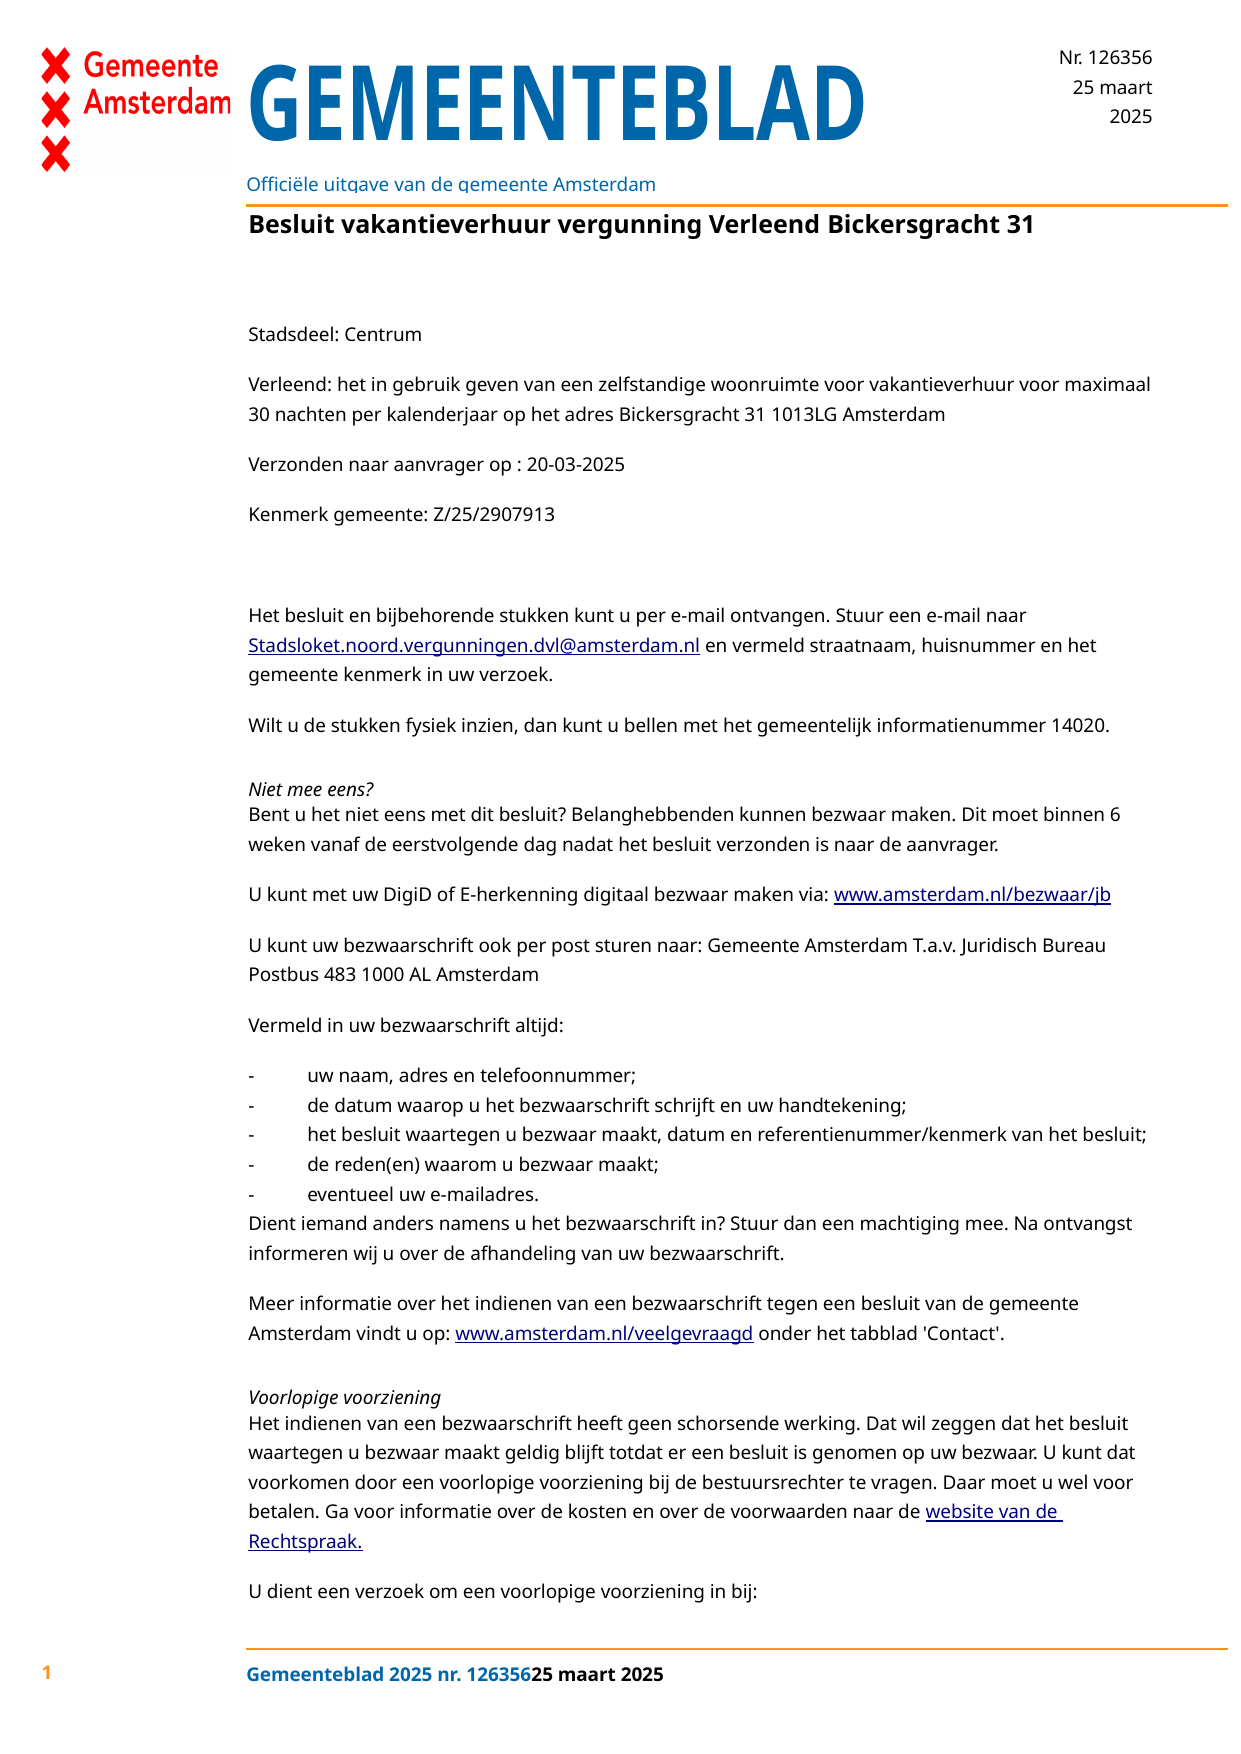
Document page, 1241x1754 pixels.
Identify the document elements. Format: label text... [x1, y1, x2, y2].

list de reden(en) waarom u bezwaar maakt; [248, 1151, 1152, 1177]
text U kunt met uw DigiD of E-herkenning digitaal bezwaar maken via: www.amsterdam.nl/bezwaar/jb [248, 882, 1152, 907]
text Verzonden naar aanvrager op : 20-03-2025 [248, 451, 1152, 477]
list het besluit waartegen u bezwaar maakt, datum en referentienummer/kenmerk van het besluit; [248, 1122, 1152, 1147]
list de datum waarop u het bezwaarschrift schrijft en uw handtekening; [248, 1092, 1152, 1118]
text Meer informatie over het indienen van een bezwaarschrift tegen een besluit van de gemeente Amsterdam vindt u op: www.amsterdam.nl/veelgevraagd onder het tabblad 'Contact'. [248, 1290, 1152, 1346]
text Voorlopige voorziening [248, 1384, 1152, 1410]
text Het besluit en bijbehorende stukken kunt u per e-mail ontvangen. Stuur een e-mail naar Stadsloket.noord.vergunningen.dvl@amsterdam.nl en vermeld straatnaam, huisnummer en het gemeente kenmerk in uw verzoek. [248, 602, 1152, 687]
text Niet mee eens? [248, 776, 1152, 802]
text Besluit vakantieverhuur vergunning Verleend Bickersgracht 31 [248, 207, 1152, 241]
list eventueel uw e-mailadres. [248, 1181, 1152, 1207]
text Het indienen van een bezwaarschrift heeft geen schorsende werking. Dat wil zeggen dat het besluit waartegen u bezwaar maakt geldig blijft totdat er een besluit is genomen op uw bezwaar. U kunt dat voorkomen door een voorlopige voorziening bij de bestuursrechter te vragen. Daar moet u wel voor betalen. Ga voor informatie over de kosten en over de voorwaarden naar de website van de Rechtspraak. [248, 1410, 1152, 1554]
text Wilt u de stukken fysiek inzien, dan kunt u bellen met het gemeentelijk informatienummer 14020. [248, 712, 1152, 738]
list uw naam, adres en telefoonnummer; [248, 1062, 1152, 1088]
text U dient een verzoek om een voorlopige voorziening in bij: [248, 1578, 1152, 1604]
picture [41, 47, 231, 172]
text U kunt uw bezwaarschrift ook per post sturen naar: Gemeente Amsterdam T.a.v. Juridisch Bureau Postbus 483 1000 AL Amsterdam [248, 932, 1152, 987]
text Stadsdeel: Centrum [248, 321, 1152, 346]
text Bent u het niet eens met dit besluit? Belanghebbenden kunnen bezwaar maken. Dit moet binnen 6 weken vanaf de eerstvolgende dag nadat het besluit verzonden is naar de aanvrager. [248, 802, 1152, 857]
text Dient iemand anders namens u het bezwaarschrift in? Stuur dan een machtiging mee. Na ontvangst informeren wij u over de afhandeling van uw bezwaarschrift. [248, 1210, 1152, 1266]
text Kenmerk gemeente: Z/25/2907913 [248, 502, 1152, 527]
text Verleend: het in gebruik geven van een zelfstandige woonruimte voor vakantieverhuur voor maximaal 30 nachten per kalenderjaar op het adres Bickersgracht 31 1013LG Amsterdam [248, 371, 1152, 426]
text Vermeld in uw bezwaarschrift altijd: [248, 1012, 1152, 1038]
